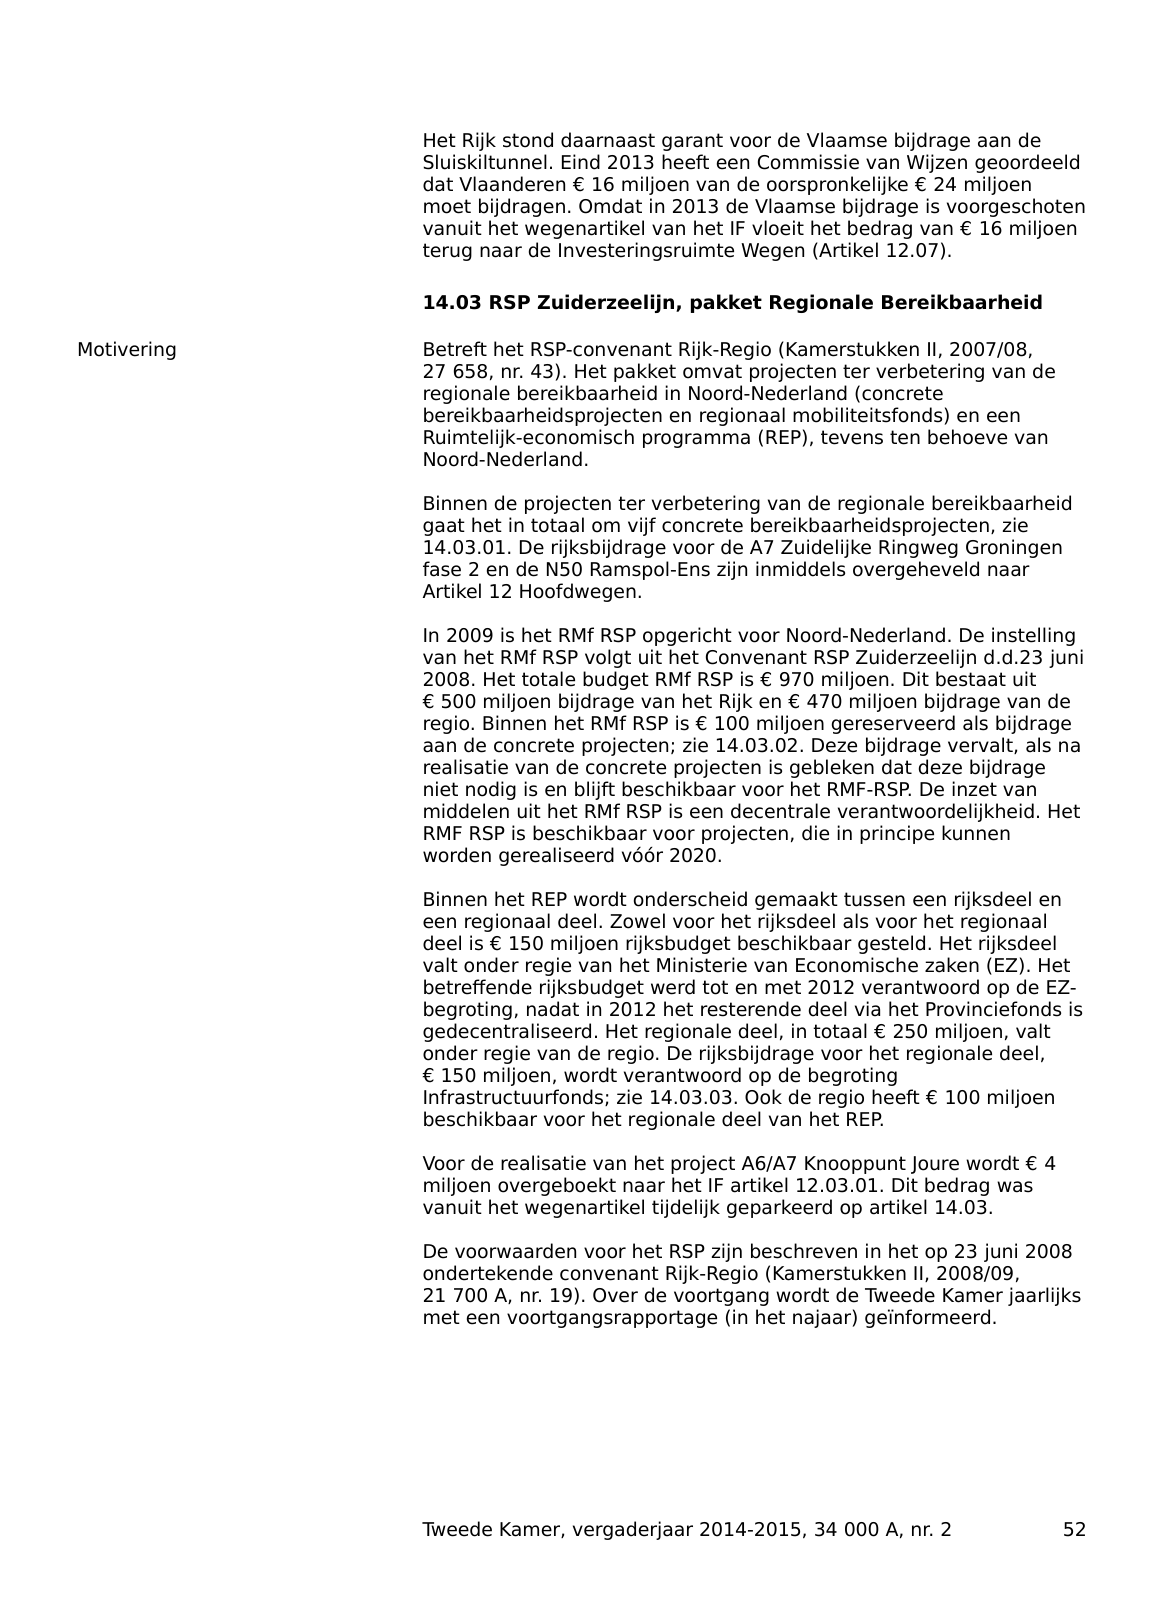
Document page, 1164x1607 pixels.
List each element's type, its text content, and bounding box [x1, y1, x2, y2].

text Binnen de projecten ter verbetering van de regionale bereikbaarheid gaat het in totaal om vijf concrete bereikbaarheidsprojecten, zie 14.03.01. De rijksbijdrage voor de A7 Zuidelijke Ringweg Groningen fase 2 en de N50 Ramspol-Ens zijn inmiddels overgeheveld naar Artikel 12 Hoofdwegen. [422, 493, 1087, 603]
text Voor de realisatie van het project A6/A7 Knooppunt Joure wordt € 4 miljoen overgeboekt naar het IF artikel 12.03.01. Dit bedrag was vanuit het wegenartikel tijdelijk geparkeerd op artikel 14.03. [422, 1153, 1087, 1219]
text Binnen het REP wordt onderscheid gemaakt tussen een rijksdeel en een regionaal deel. Zowel voor het rijksdeel als voor het regionaal deel is € 150 miljoen rijksbudget beschikbaar gesteld. Het rijksdeel valt onder regie van het Ministerie van Economische zaken (EZ). Het betreffende rijksbudget werd tot en met 2012 verantwoord op de EZ-begroting, nadat in 2012 het resterende deel via het Provinciefonds is gedecentraliseerd. Het regionale deel, in totaal € 250 miljoen, valt onder regie van de regio. De rijksbijdrage voor het regionale deel, € 150 miljoen, wordt verantwoord op de begroting Infrastructuurfonds; zie 14.03.03. Ook de regio heeft € 100 miljoen beschikbaar voor het regionale deel van het REP. [422, 889, 1087, 1131]
text Motivering [77, 339, 399, 361]
text Het Rijk stond daarnaast garant voor de Vlaamse bijdrage aan de Sluiskiltunnel. Eind 2013 heeft een Commissie van Wijzen geoordeeld dat Vlaanderen € 16 miljoen van de oorspronkelijke € 24 miljoen moet bijdragen. Omdat in 2013 de Vlaamse bijdrage is voorgeschoten vanuit het wegenartikel van het IF vloeit het bedrag van € 16 miljoen terug naar de Investeringsruimte Wegen (Artikel 12.07). [422, 130, 1087, 262]
subtitle 14.03 RSP Zuiderzeelijn, pakket Regionale Bereikbaarheid [422, 292, 1087, 314]
text In 2009 is het RMf RSP opgericht voor Noord-Nederland. De instelling van het RMf RSP volgt uit het Convenant RSP Zuiderzeelijn d.d.23 juni 2008. Het totale budget RMf RSP is € 970 miljoen. Dit bestaat uit € 500 miljoen bijdrage van het Rijk en € 470 miljoen bijdrage van de regio. Binnen het RMf RSP is € 100 miljoen gereserveerd als bijdrage aan de concrete projecten; zie 14.03.02. Deze bijdrage vervalt, als na realisatie van de concrete projecten is gebleken dat deze bijdrage niet nodig is en blijft beschikbaar voor het RMF-RSP. De inzet van middelen uit het RMf RSP is een decentrale verantwoordelijkheid. Het RMF RSP is beschikbaar voor projecten, die in principe kunnen worden gerealiseerd vóór 2020. [422, 625, 1087, 867]
text Betreft het RSP-convenant Rijk-Regio (Kamerstukken II, 2007/08, 27 658, nr. 43). Het pakket omvat projecten ter verbetering van de regionale bereikbaarheid in Noord-Nederland (concrete bereikbaarheidsprojecten en regionaal mobiliteitsfonds) en een Ruimtelijk-economisch programma (REP), tevens ten behoeve van Noord-Nederland. [422, 339, 1087, 471]
text De voorwaarden voor het RSP zijn beschreven in het op 23 juni 2008 ondertekende convenant Rijk-Regio (Kamerstukken II, 2008/09, 21 700 A, nr. 19). Over de voortgang wordt de Tweede Kamer jaarlijks met een voortgangsrapportage (in het najaar) geïnformeerd. [422, 1241, 1087, 1329]
